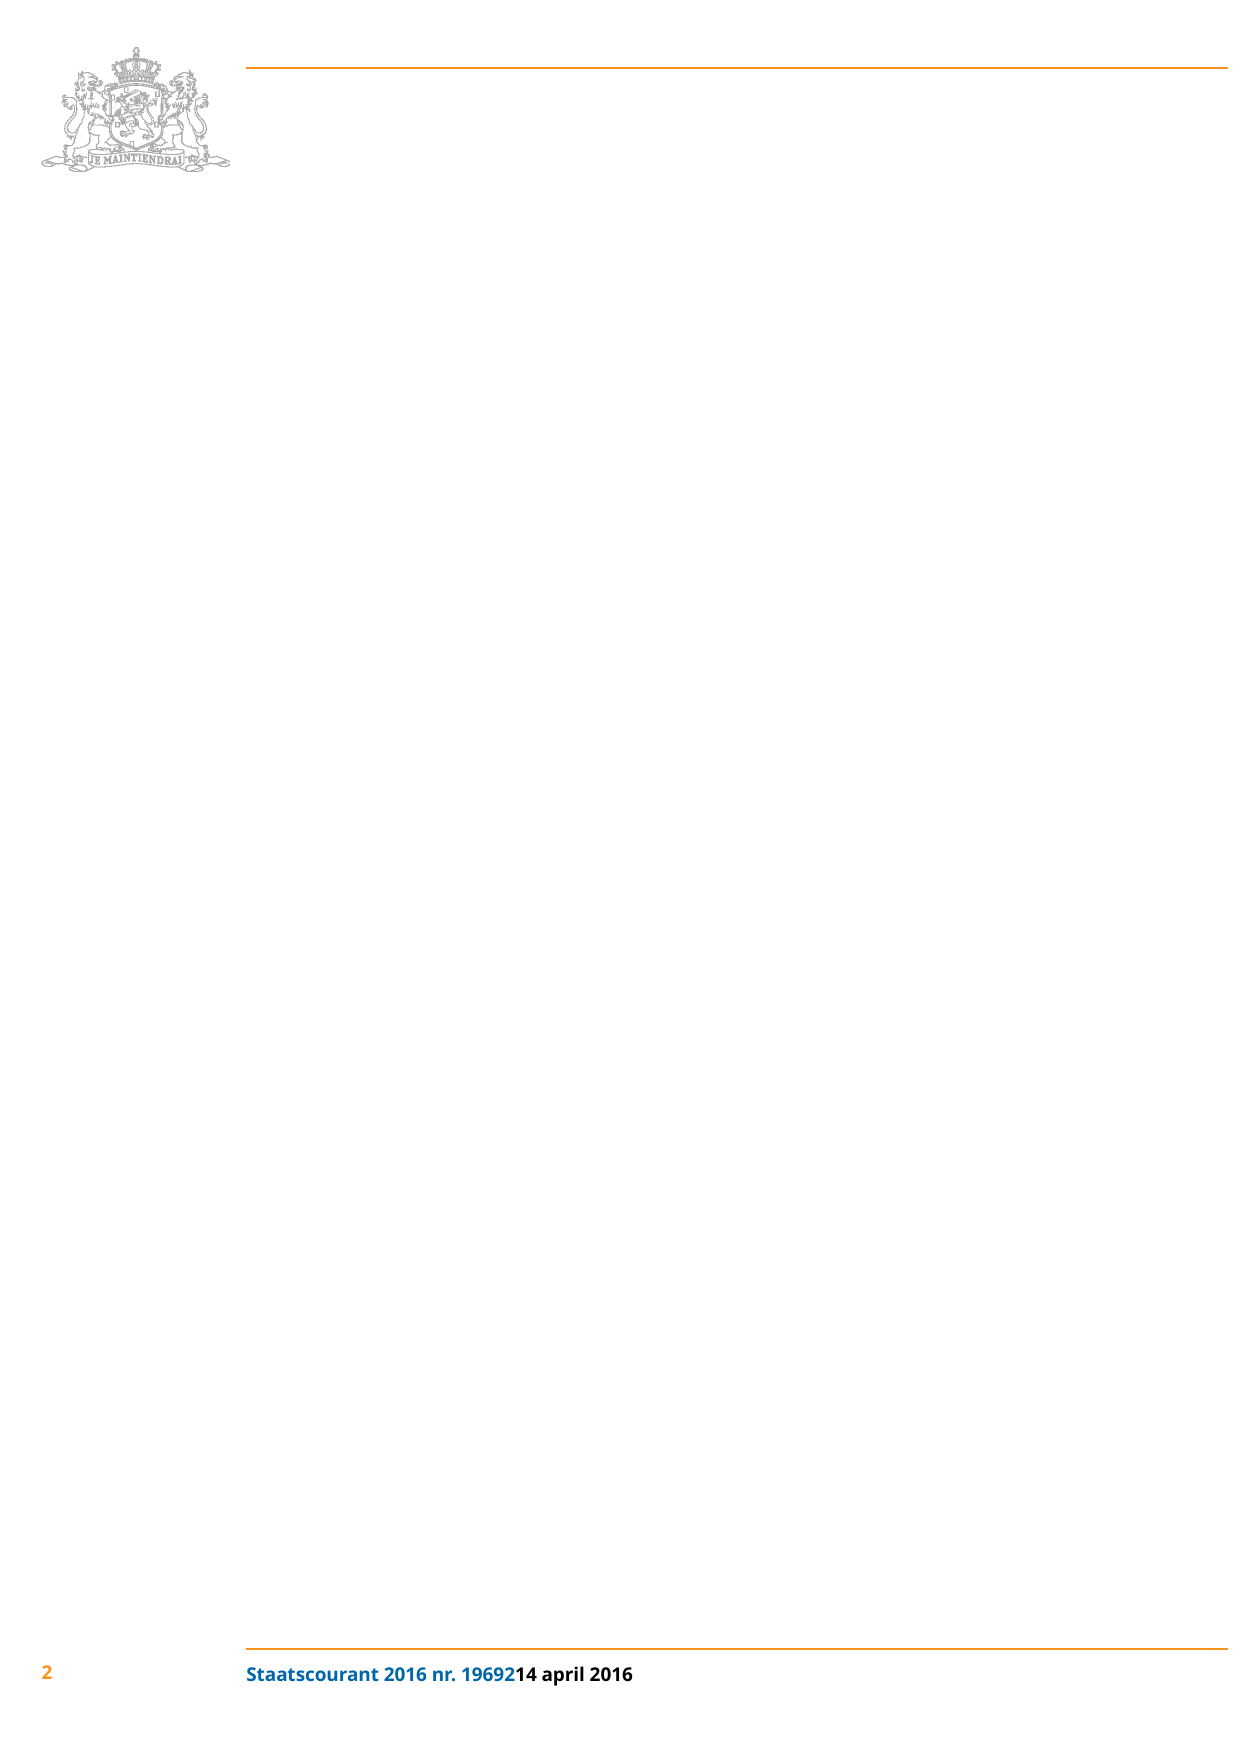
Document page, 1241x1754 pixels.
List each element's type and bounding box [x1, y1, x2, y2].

picture [41, 47, 231, 172]
